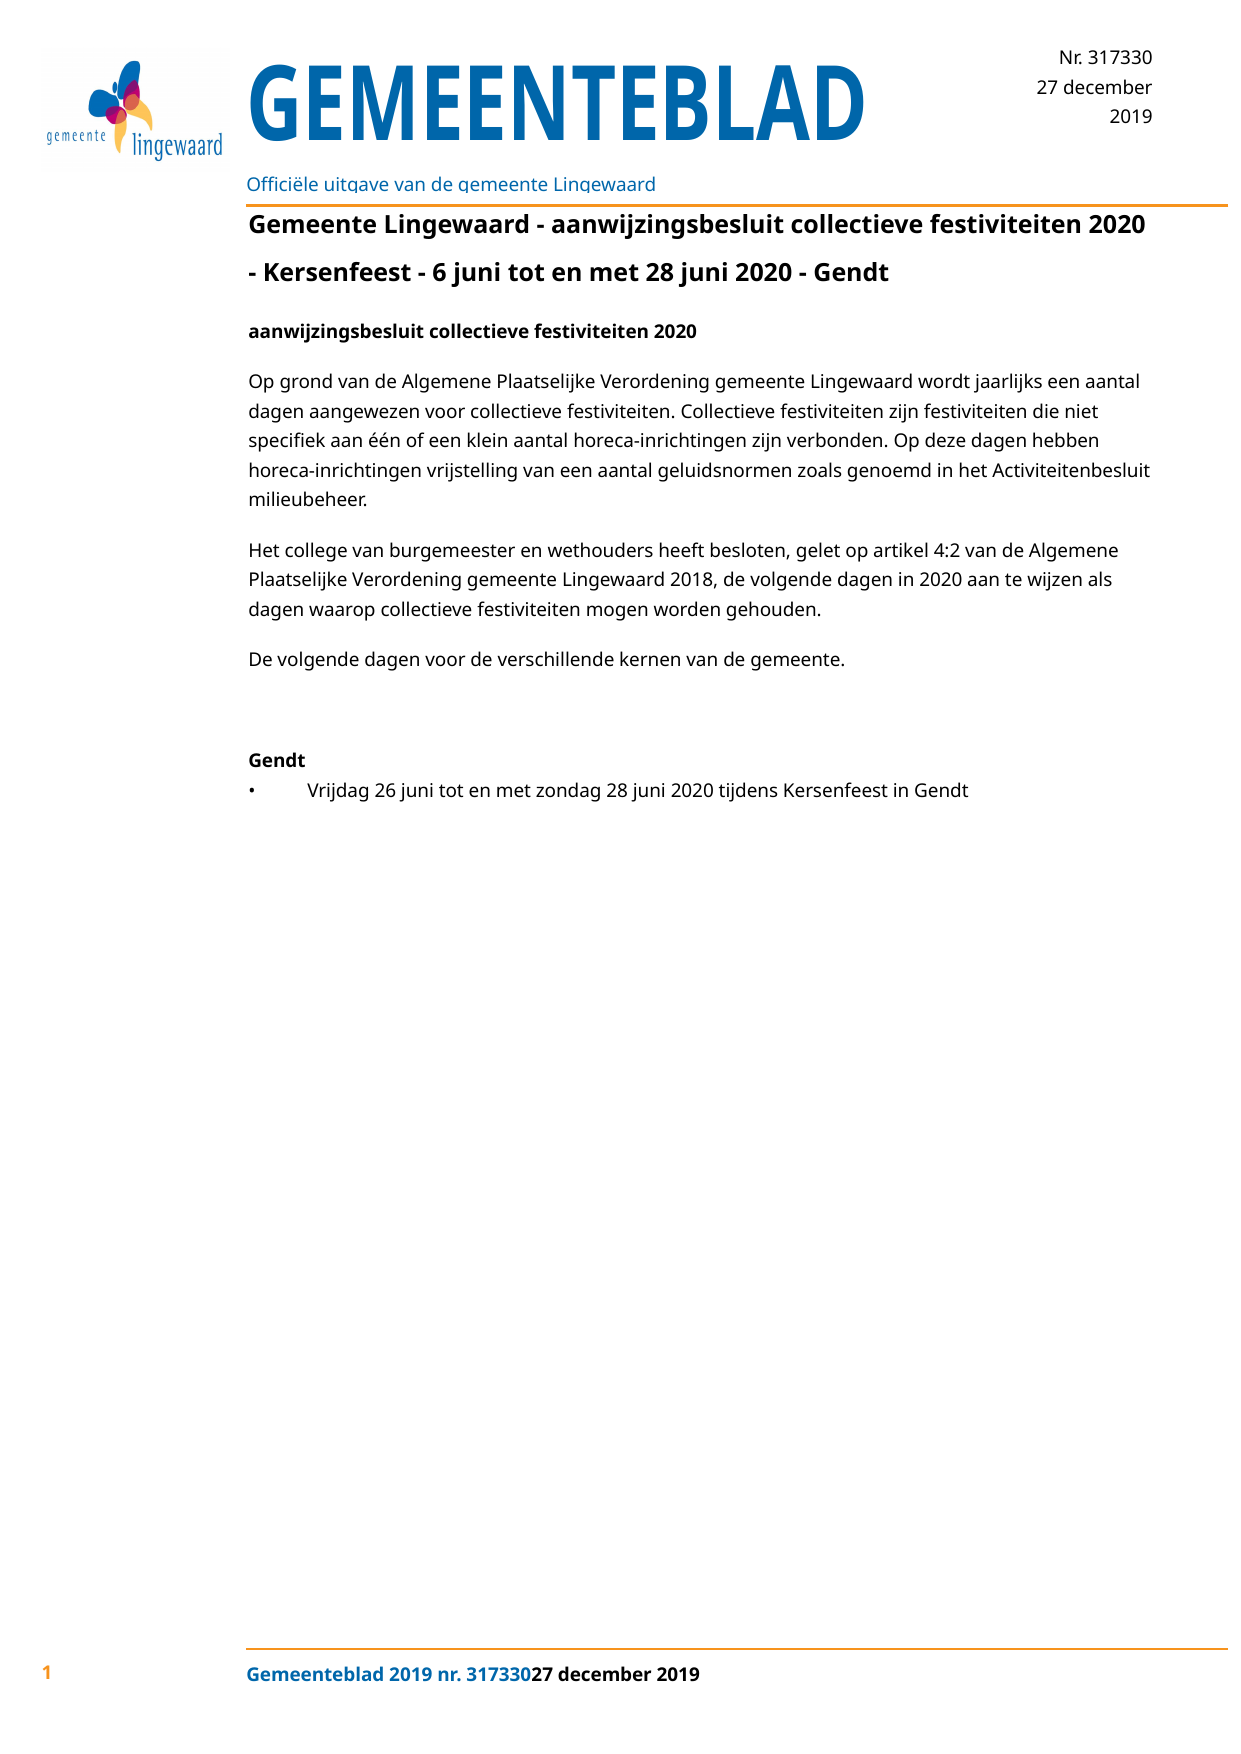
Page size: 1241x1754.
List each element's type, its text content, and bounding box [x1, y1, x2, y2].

list Vrijdag 26 juni tot en met zondag 28 juni 2020 tijdens Kersenfeest in Gendt [248, 777, 1152, 803]
picture [41, 47, 231, 172]
text Gendt [248, 747, 1152, 773]
text Op grond van de Algemene Plaatselijke Verordening gemeente Lingewaard wordt jaarlijks een aantal dagen aangewezen voor collectieve festiviteiten. Collectieve festiviteiten zijn festiviteiten die niet specifiek aan één of een klein aantal horeca-inrichtingen zijn verbonden. Op deze dagen hebben horeca-inrichtingen vrijstelling van een aantal geluidsnormen zoals genoemd in het Activiteitenbesluit milieubeheer. [248, 368, 1152, 512]
text aanwijzingsbesluit collectieve festiviteiten 2020 [248, 318, 1152, 344]
text Het college van burgemeester en wethouders heeft besloten, gelet op artikel 4:2 van de Algemene Plaatselijke Verordening gemeente Lingewaard 2018, de volgende dagen in 2020 aan te wijzen als dagen waarop collectieve festiviteiten mogen worden gehouden. [248, 537, 1152, 622]
text De volgende dagen voor de verschillende kernen van de gemeente. [248, 647, 1152, 672]
text Gemeente Lingewaard - aanwijzingsbesluit collectieve festiviteiten 2020 - Kersenfeest - 6 juni tot en met 28 juni 2020 - Gendt [248, 207, 1152, 288]
